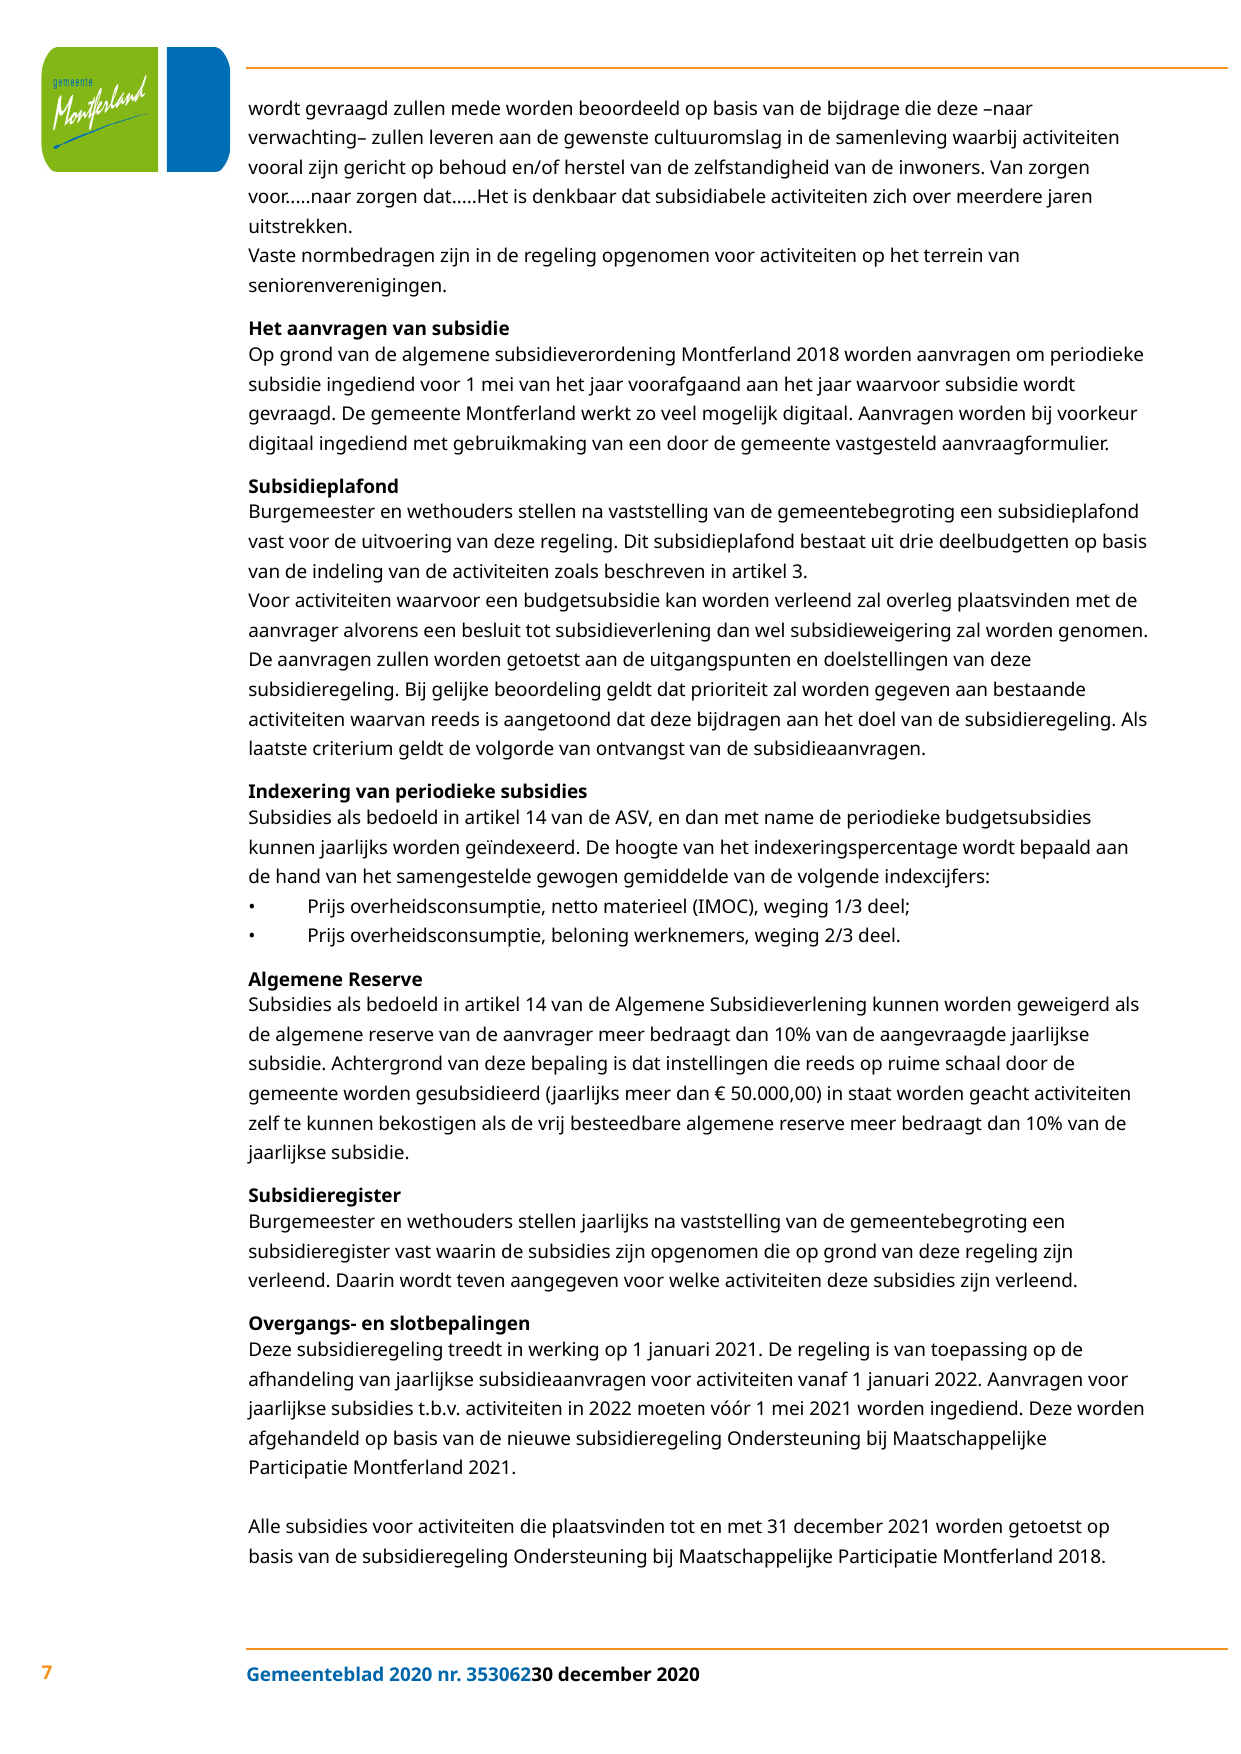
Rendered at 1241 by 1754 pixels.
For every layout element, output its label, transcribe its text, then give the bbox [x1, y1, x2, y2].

text Subsidieplafond [248, 473, 1152, 499]
text Burgemeester en wethouders stellen jaarlijks na vaststelling van de gemeentebegroting een subsidieregister vast waarin de subsidies zijn opgenomen die op grond van deze regeling zijn verleend. Daarin wordt teven aangegeven voor welke activiteiten deze subsidies zijn verleend. [248, 1208, 1152, 1293]
text wordt gevraagd zullen mede worden beoordeeld op basis van de bijdrage die deze –naar verwachting– zullen leveren aan de gewenste cultuuromslag in de samenleving waarbij activiteiten vooral zijn gericht op behoud en/of herstel van de zelfstandigheid van de inwoners. Van zorgen voor.....naar zorgen dat.....Het is denkbaar dat subsidiabele activiteiten zich over meerdere jaren uitstrekken. [248, 95, 1152, 239]
text Subsidies als bedoeld in artikel 14 van de ASV, en dan met name de periodieke budgetsubsidies kunnen jaarlijks worden geïndexeerd. De hoogte van het indexeringspercentage wordt bepaald aan de hand van het samengestelde gewogen gemiddelde van de volgende indexcijfers: [248, 804, 1152, 889]
list Prijs overheidsconsumptie, netto materieel (IMOC), weging 1/3 deel; [248, 893, 1152, 919]
text Burgemeester en wethouders stellen na vaststelling van de gemeentebegroting een subsidieplafond vast voor de uitvoering van deze regeling. Dit subsidieplafond bestaat uit drie deelbudgetten op basis van de indeling van de activiteiten zoals beschreven in artikel 3. [248, 499, 1152, 584]
text Overgangs- en slotbepalingen [248, 1311, 1152, 1336]
text Op grond van de algemene subsidieverordening Montferland 2018 worden aanvragen om periodieke subsidie ingediend voor 1 mei van het jaar voorafgaand aan het jaar waarvoor subsidie wordt gevraagd. De gemeente Montferland werkt zo veel mogelijk digitaal. Aanvragen worden bij voorkeur digitaal ingediend met gebruikmaking van een door de gemeente vastgesteld aanvraagformulier. [248, 341, 1152, 456]
picture [41, 47, 231, 172]
list Prijs overheidsconsumptie, beloning werknemers, weging 2/3 deel. [248, 923, 1152, 948]
text Alle subsidies voor activiteiten die plaatsvinden tot en met 31 december 2021 worden getoetst op basis van de subsidieregeling Ondersteuning bij Maatschappelijke Participatie Montferland 2018. [248, 1514, 1152, 1569]
text Subsidieregister [248, 1182, 1152, 1208]
text Deze subsidieregeling treedt in werking op 1 januari 2021. De regeling is van toepassing op de afhandeling van jaarlijkse subsidieaanvragen voor activiteiten vanaf 1 januari 2022. Aanvragen voor jaarlijkse subsidies t.b.v. activiteiten in 2022 moeten vóór 1 mei 2021 worden ingediend. Deze worden afgehandeld op basis van de nieuwe subsidieregeling Ondersteuning bij Maatschappelijke Participatie Montferland 2021. [248, 1336, 1152, 1480]
text Indexering van periodieke subsidies [248, 778, 1152, 804]
text Het aanvragen van subsidie [248, 315, 1152, 341]
text Voor activiteiten waarvoor een budgetsubsidie kan worden verleend zal overleg plaatsvinden met de aanvrager alvorens een besluit tot subsidieverlening dan wel subsidieweigering zal worden genomen. De aanvragen zullen worden getoetst aan de uitgangspunten en doelstellingen van deze subsidieregeling. Bij gelijke beoordeling geldt dat prioriteit zal worden gegeven aan bestaande activiteiten waarvan reeds is aangetoond dat deze bijdragen aan het doel van de subsidieregeling. Als laatste criterium geldt de volgorde van ontvangst van de subsidieaanvragen. [248, 587, 1152, 761]
text Vaste normbedragen zijn in de regeling opgenomen voor activiteiten op het terrein van seniorenverenigingen. [248, 243, 1152, 298]
text Algemene Reserve [248, 966, 1152, 991]
text Subsidies als bedoeld in artikel 14 van de Algemene Subsidieverlening kunnen worden geweigerd als de algemene reserve van de aanvrager meer bedraagt dan 10% van de aangevraagde jaarlijkse subsidie. Achtergrond van deze bepaling is dat instellingen die reeds op ruime schaal door de gemeente worden gesubsidieerd (jaarlijks meer dan € 50.000,00) in staat worden geacht activiteiten zelf te kunnen bekostigen als de vrij besteedbare algemene reserve meer bedraagt dan 10% van de jaarlijkse subsidie. [248, 991, 1152, 1165]
